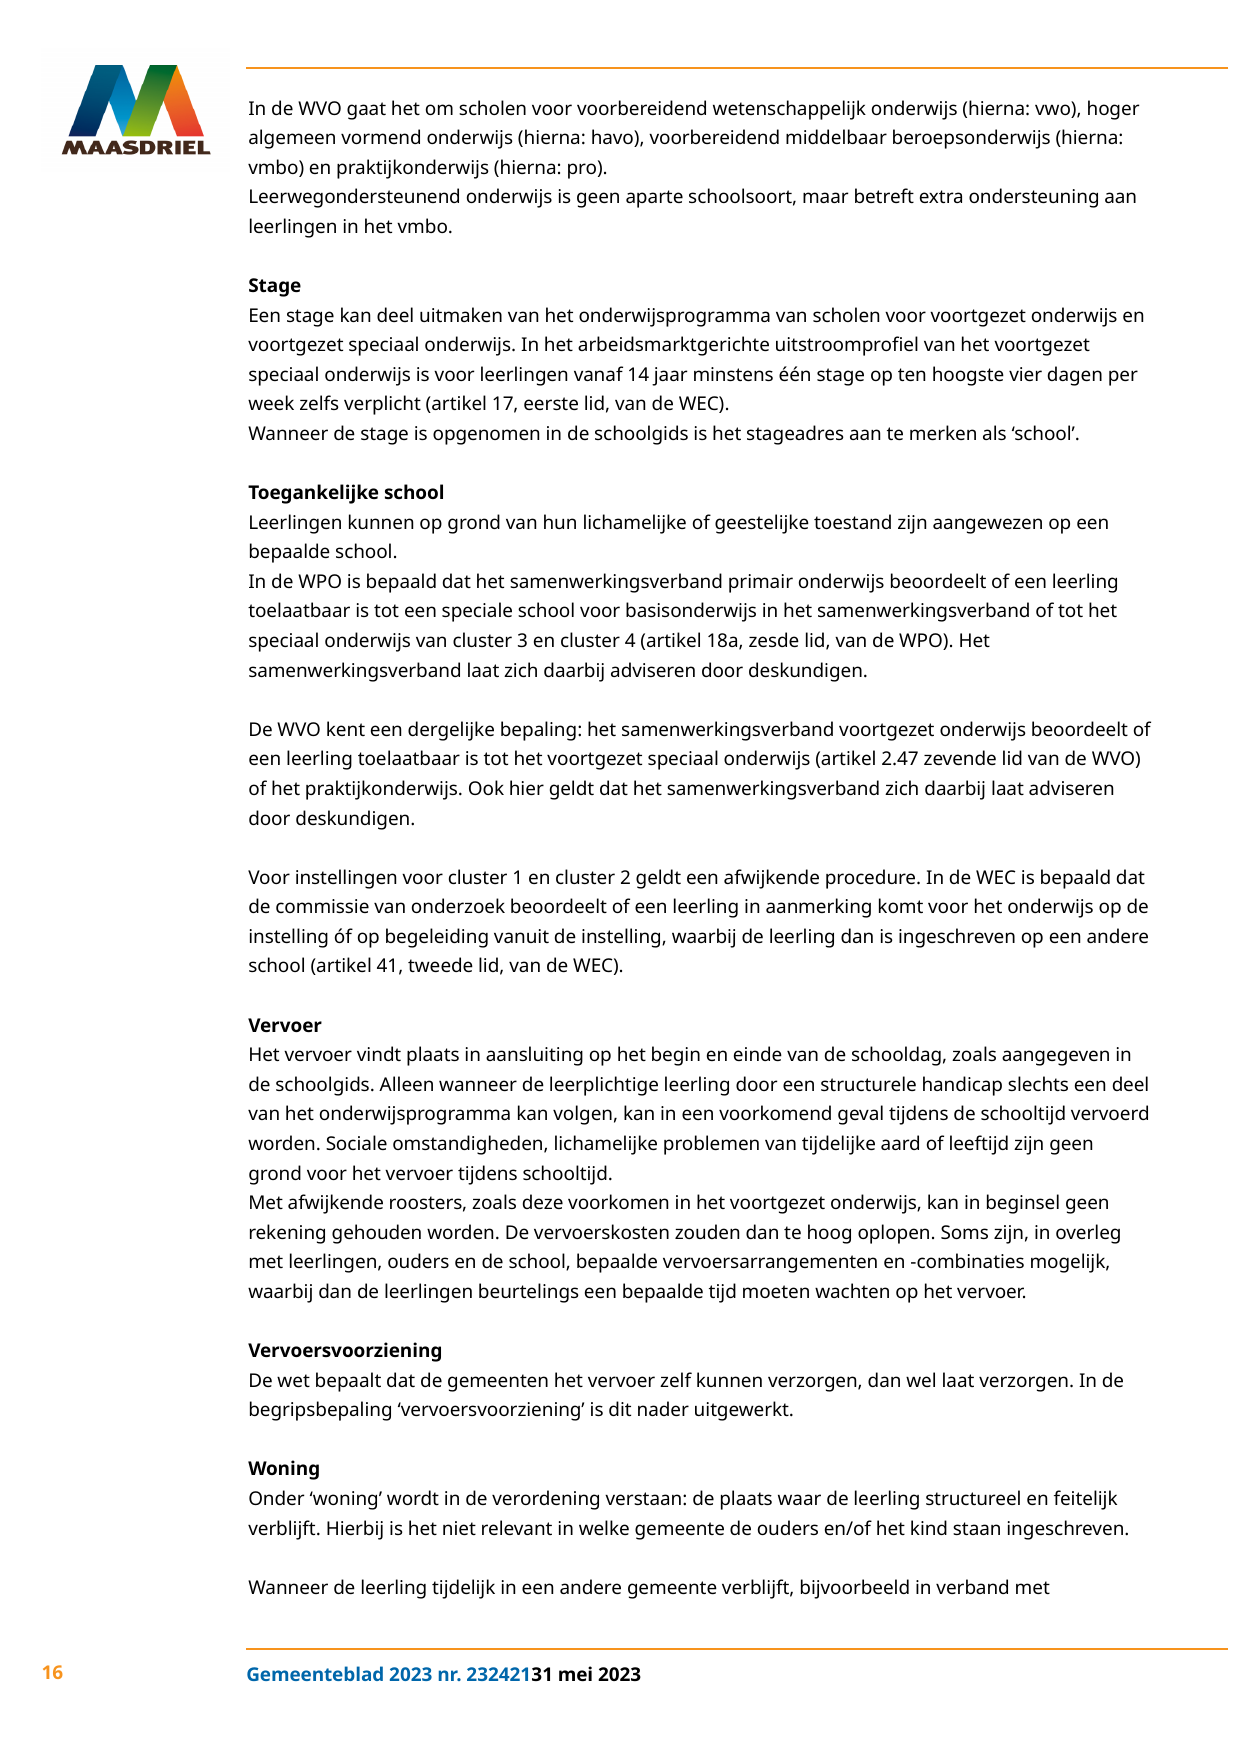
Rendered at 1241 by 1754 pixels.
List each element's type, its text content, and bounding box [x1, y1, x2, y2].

text In de WVO gaat het om scholen voor voorbereidend wetenschappelijk onderwijs (hierna: vwo), hoger algemeen vormend onderwijs (hierna: havo), voorbereidend middelbaar beroepsonderwijs (hierna: vmbo) en praktijkonderwijs (hierna: pro). [248, 95, 1152, 180]
text Leerlingen kunnen op grond van hun lichamelijke of geestelijke toestand zijn aangewezen op een bepaalde school. [248, 509, 1152, 564]
text Leerwegondersteunend onderwijs is geen aparte schoolsoort, maar betreft extra ondersteuning aan leerlingen in het vmbo. [248, 183, 1152, 239]
text Een stage kan deel uitmaken van het onderwijsprogramma van scholen voor voortgezet onderwijs en voortgezet speciaal onderwijs. In het arbeidsmarktgerichte uitstroomprofiel van het voortgezet speciaal onderwijs is voor leerlingen vanaf 14 jaar minstens één stage op ten hoogste vier dagen per week zelfs verplicht (artikel 17, eerste lid, van de WEC). [248, 302, 1152, 416]
text Woning [248, 1456, 1152, 1481]
text Onder ‘woning’ wordt in de verordening verstaan: de plaats waar de leerling structureel en feitelijk verblijft. Hierbij is het niet relevant in welke gemeente de ouders en/of het kind staan ingeschreven. [248, 1485, 1152, 1541]
text De wet bepaalt dat de gemeenten het vervoer zelf kunnen verzorgen, dan wel laat verzorgen. In de begripsbepaling ‘vervoersvoorziening’ is dit nader uitgewerkt. [248, 1367, 1152, 1422]
text Met afwijkende roosters, zoals deze voorkomen in het voortgezet onderwijs, kan in beginsel geen rekening gehouden worden. De vervoerskosten zouden dan te hoog oplopen. Soms zijn, in overleg met leerlingen, ouders en de school, bepaalde vervoersarrangementen en -combinaties mogelijk, waarbij dan de leerlingen beurtelings een bepaalde tijd moeten wachten op het vervoer. [248, 1189, 1152, 1304]
text Wanneer de leerling tijdelijk in een andere gemeente verblijft, bijvoorbeeld in verband met [248, 1574, 1152, 1600]
picture [41, 47, 231, 172]
text Toegankelijke school [248, 479, 1152, 505]
text Voor instellingen voor cluster 1 en cluster 2 geldt een afwijkende procedure. In de WEC is bepaald dat de commissie van onderzoek beoordeelt of een leerling in aanmerking komt voor het onderwijs op de instelling óf op begeleiding vanuit de instelling, waarbij de leerling dan is ingeschreven op een andere school (artikel 41, tweede lid, van de WEC). [248, 864, 1152, 978]
text Vervoer [248, 1012, 1152, 1038]
text Stage [248, 272, 1152, 298]
text Het vervoer vindt plaats in aansluiting op het begin en einde van de schooldag, zoals aangegeven in de schoolgids. Alleen wanneer de leerplichtige leerling door een structurele handicap slechts een deel van het onderwijsprogramma kan volgen, kan in een voorkomend geval tijdens de schooltijd vervoerd worden. Sociale omstandigheden, lichamelijke problemen van tijdelijke aard of leeftijd zijn geen grond voor het vervoer tijdens schooltijd. [248, 1041, 1152, 1186]
text In de WPO is bepaald dat het samenwerkingsverband primair onderwijs beoordeelt of een leerling toelaatbaar is tot een speciale school voor basisonderwijs in het samenwerkingsverband of tot het speciaal onderwijs van cluster 3 en cluster 4 (artikel 18a, zesde lid, van de WPO). Het samenwerkingsverband laat zich daarbij adviseren door deskundigen. [248, 568, 1152, 683]
text De WVO kent een dergelijke bepaling: het samenwerkingsverband voortgezet onderwijs beoordeelt of een leerling toelaatbaar is tot het voortgezet speciaal onderwijs (artikel 2.47 zevende lid van de WVO) of het praktijkonderwijs. Ook hier geldt dat het samenwerkingsverband zich daarbij laat adviseren door deskundigen. [248, 716, 1152, 831]
text Vervoersvoorziening [248, 1337, 1152, 1363]
text Wanneer de stage is opgenomen in de schoolgids is het stageadres aan te merken als ‘school’. [248, 420, 1152, 446]
